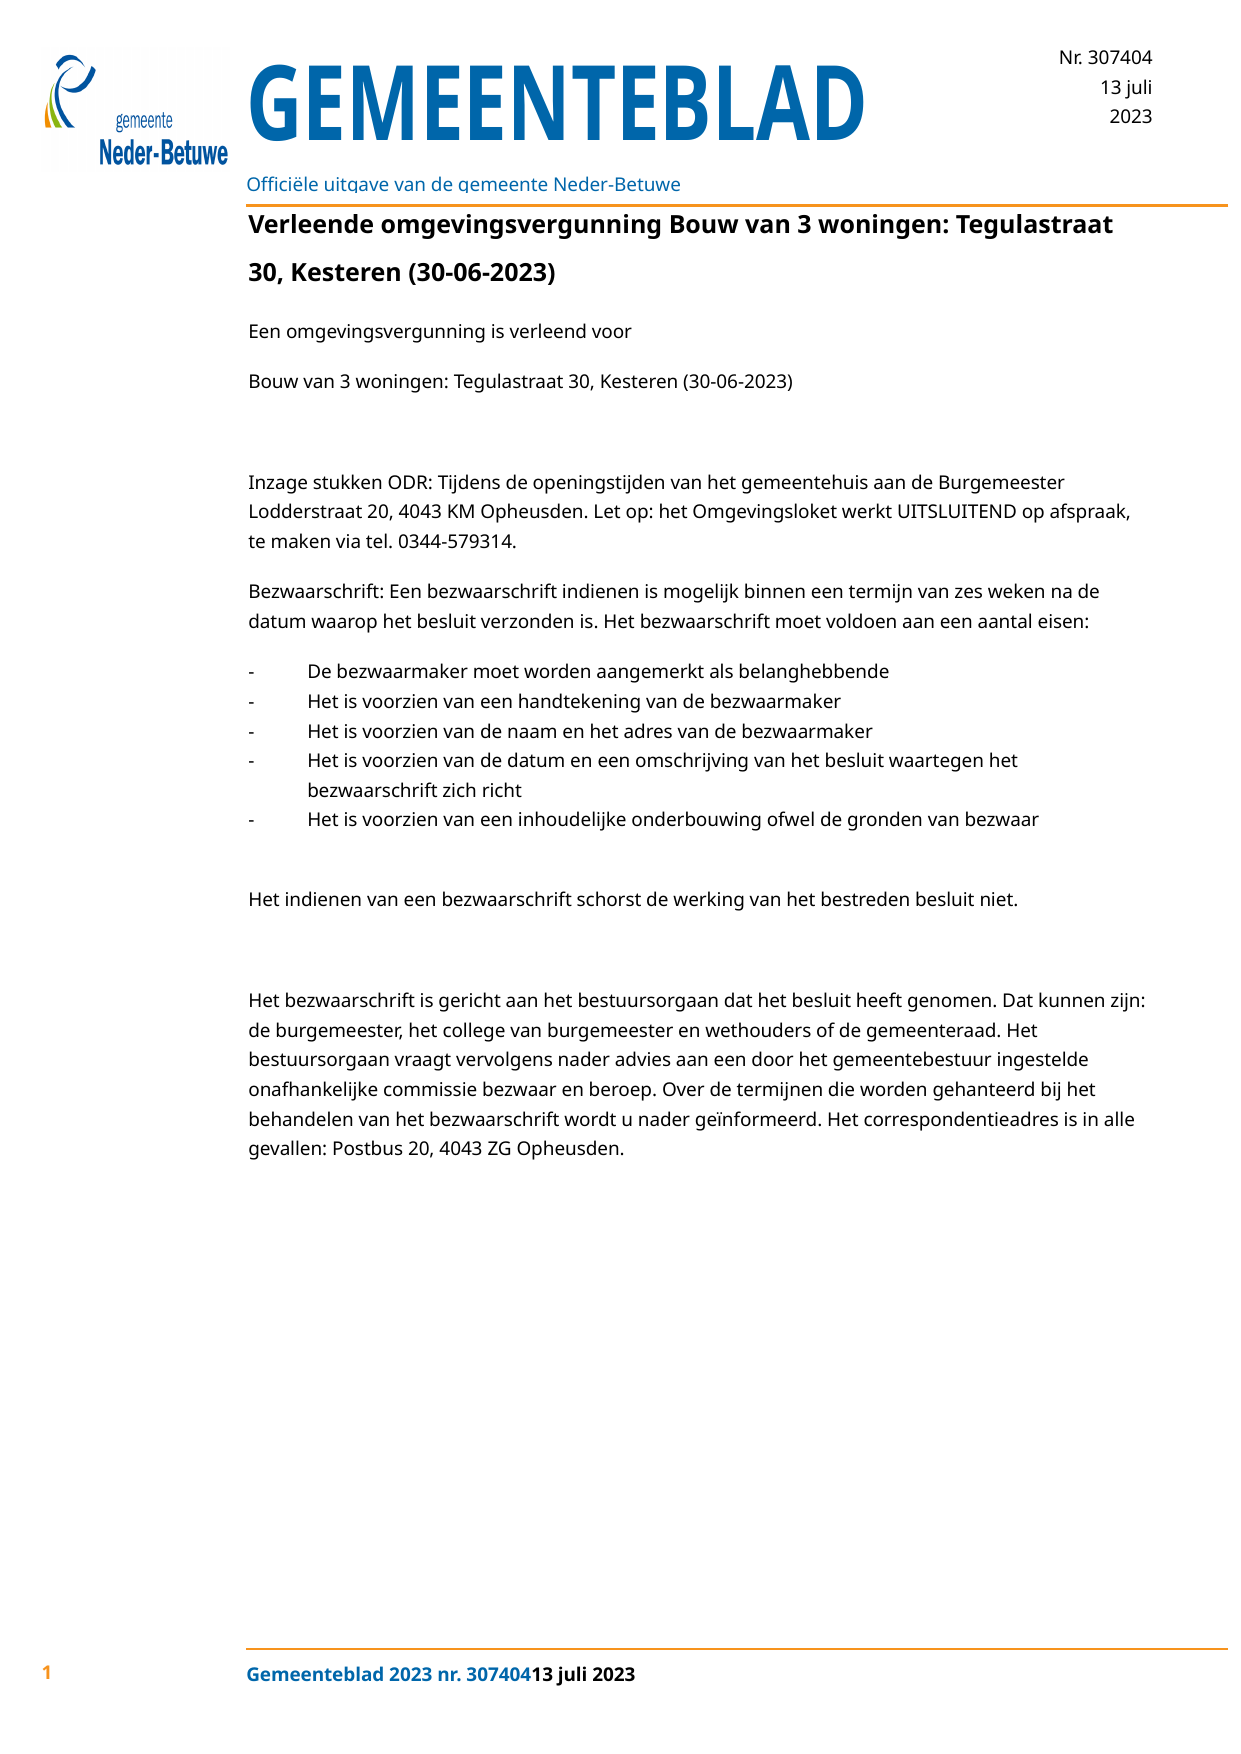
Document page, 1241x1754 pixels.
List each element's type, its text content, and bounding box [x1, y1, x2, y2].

picture [41, 47, 231, 172]
text Inzage stukken ODR: Tijdens de openingstijden van het gemeentehuis aan de Burgemeester Lodderstraat 20, 4043 KM Opheusden. Let op: het Omgevingsloket werkt UITSLUITEND op afspraak, te maken via tel. 0344-579314. [248, 469, 1152, 554]
list Het is voorzien van de naam en het adres van de bezwaarmaker [248, 718, 1152, 744]
text Het bezwaarschrift is gericht aan het bestuursorgaan dat het besluit heeft genomen. Dat kunnen zijn: de burgemeester, het college van burgemeester en wethouders of de gemeenteraad. Het bestuursorgaan vraagt vervolgens nader advies aan een door het gemeentebestuur ingestelde onafhankelijke commissie bezwaar en beroep. Over de termijnen die worden gehanteerd bij het behandelen van het bezwaarschrift wordt u nader geïnformeerd. Het correspondentieadres is in alle gevallen: Postbus 20, 4043 ZG Opheusden. [248, 987, 1152, 1161]
text Een omgevingsvergunning is verleend voor [248, 318, 1152, 344]
list Het is voorzien van de datum en een omschrijving van het besluit waartegen het bezwaarschrift zich richt [248, 747, 1152, 803]
list Het is voorzien van een handtekening van de bezwaarmaker [248, 688, 1152, 714]
list De bezwaarmaker moet worden aangemerkt als belanghebbende [248, 659, 1152, 684]
text Verleende omgevingsvergunning Bouw van 3 woningen: Tegulastraat 30, Kesteren (30-06-2023) [248, 207, 1152, 288]
text Bouw van 3 woningen: Tegulastraat 30, Kesteren (30-06-2023) [248, 368, 1152, 394]
text Het indienen van een bezwaarschrift schorst de werking van het bestreden besluit niet. [248, 887, 1152, 912]
list Het is voorzien van een inhoudelijke onderbouwing ofwel de gronden van bezwaar [248, 807, 1152, 832]
text Bezwaarschrift: Een bezwaarschrift indienen is mogelijk binnen een termijn van zes weken na de datum waarop het besluit verzonden is. Het bezwaarschrift moet voldoen aan een aantal eisen: [248, 579, 1152, 634]
